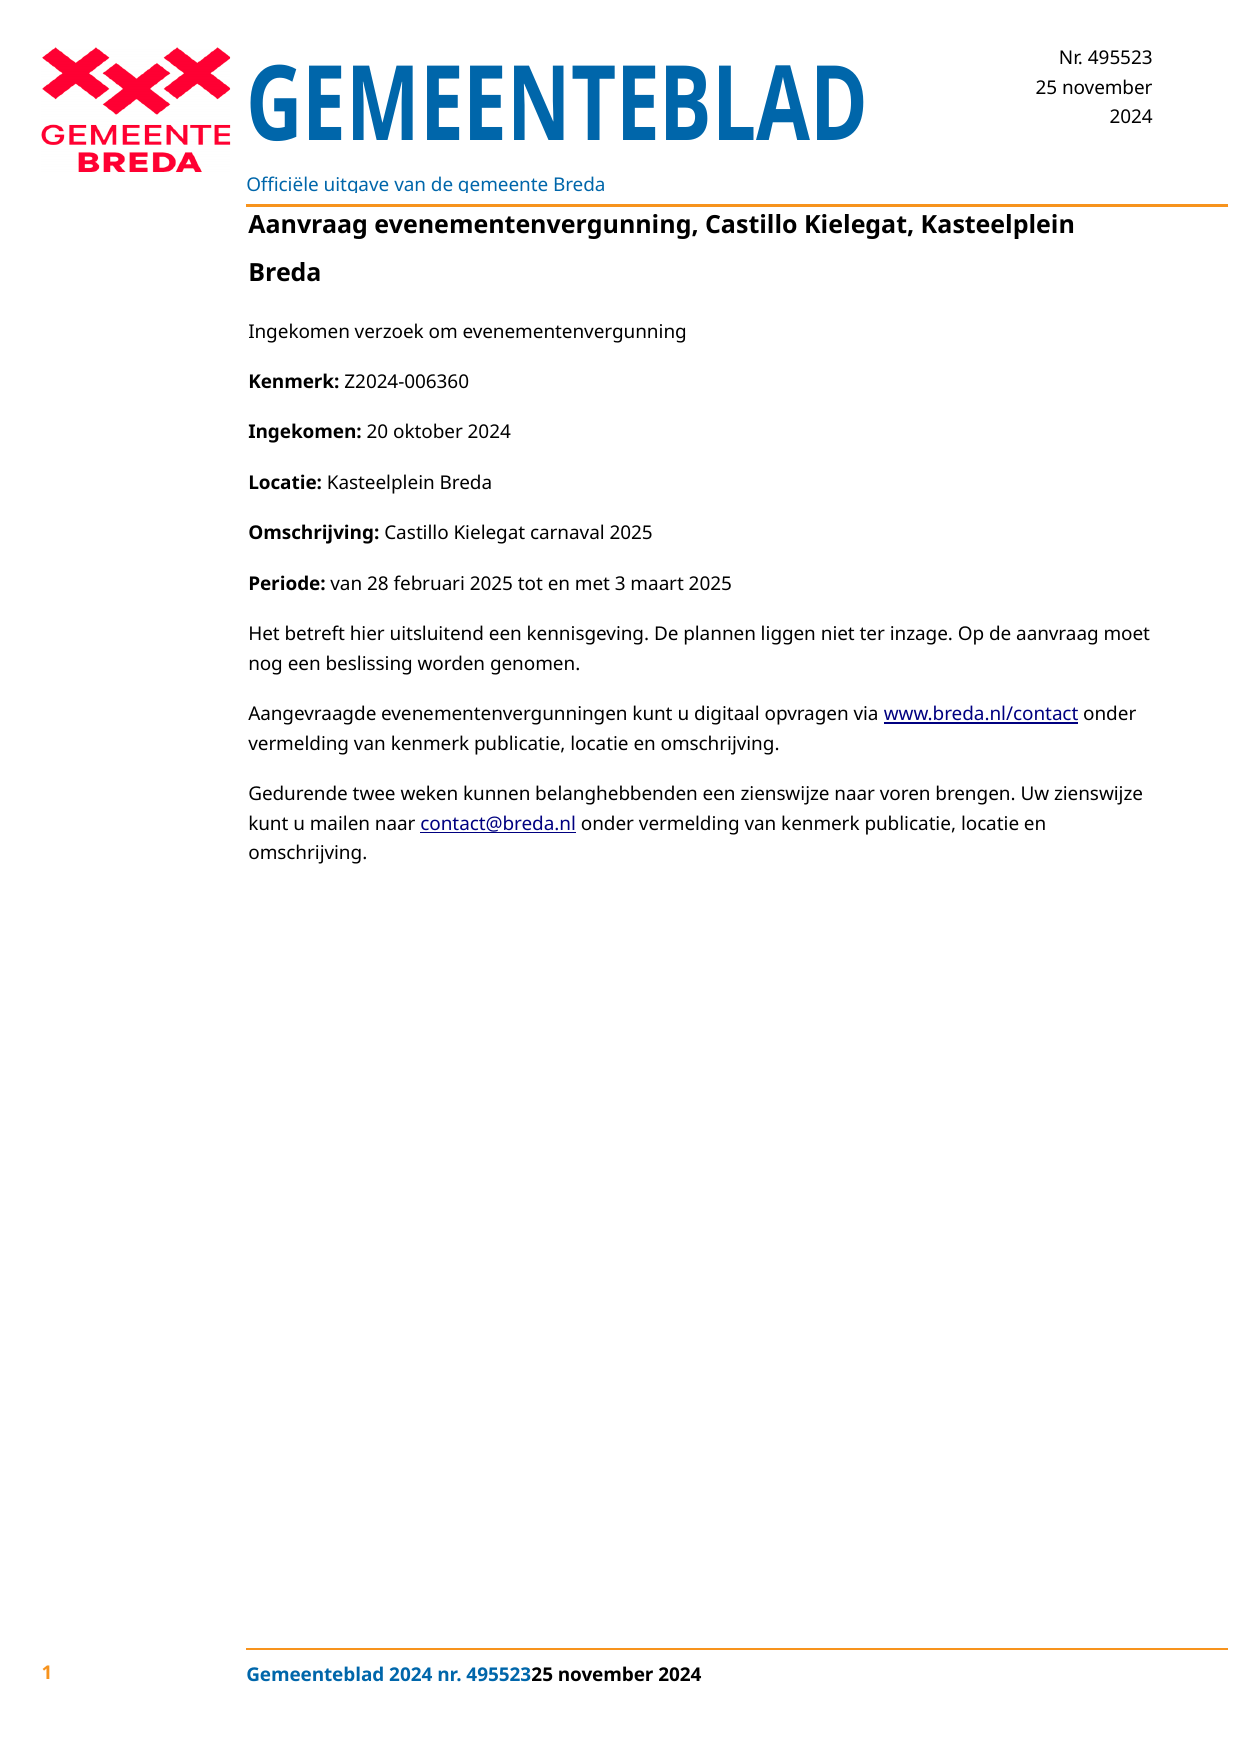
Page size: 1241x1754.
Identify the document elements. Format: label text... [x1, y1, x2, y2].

text Periode: van 28 februari 2025 tot en met 3 maart 2025 [248, 570, 1152, 596]
text Het betreft hier uitsluitend een kennisgeving. De plannen liggen niet ter inzage. Op de aanvraag moet nog een beslissing worden genomen. [248, 620, 1152, 676]
text Ingekomen verzoek om evenementenvergunning [248, 318, 1152, 344]
picture [41, 47, 231, 172]
text Ingekomen: 20 oktober 2024 [248, 419, 1152, 444]
text Locatie: Kasteelplein Breda [248, 469, 1152, 495]
text Gedurende twee weken kunnen belanghebbenden een zienswijze naar voren brengen. Uw zienswijze kunt u mailen naar contact@breda.nl onder vermelding van kenmerk publicatie, locatie en omschrijving. [248, 780, 1152, 865]
text Omschrijving: Castillo Kielegat carnaval 2025 [248, 519, 1152, 545]
text Aanvraag evenementenvergunning, Castillo Kielegat, Kasteelplein Breda [248, 207, 1152, 288]
text Kenmerk: Z2024-006360 [248, 368, 1152, 394]
text Aangevraagde evenementenvergunningen kunt u digitaal opvragen via www.breda.nl/contact onder vermelding van kenmerk publicatie, locatie en omschrijving. [248, 700, 1152, 756]
